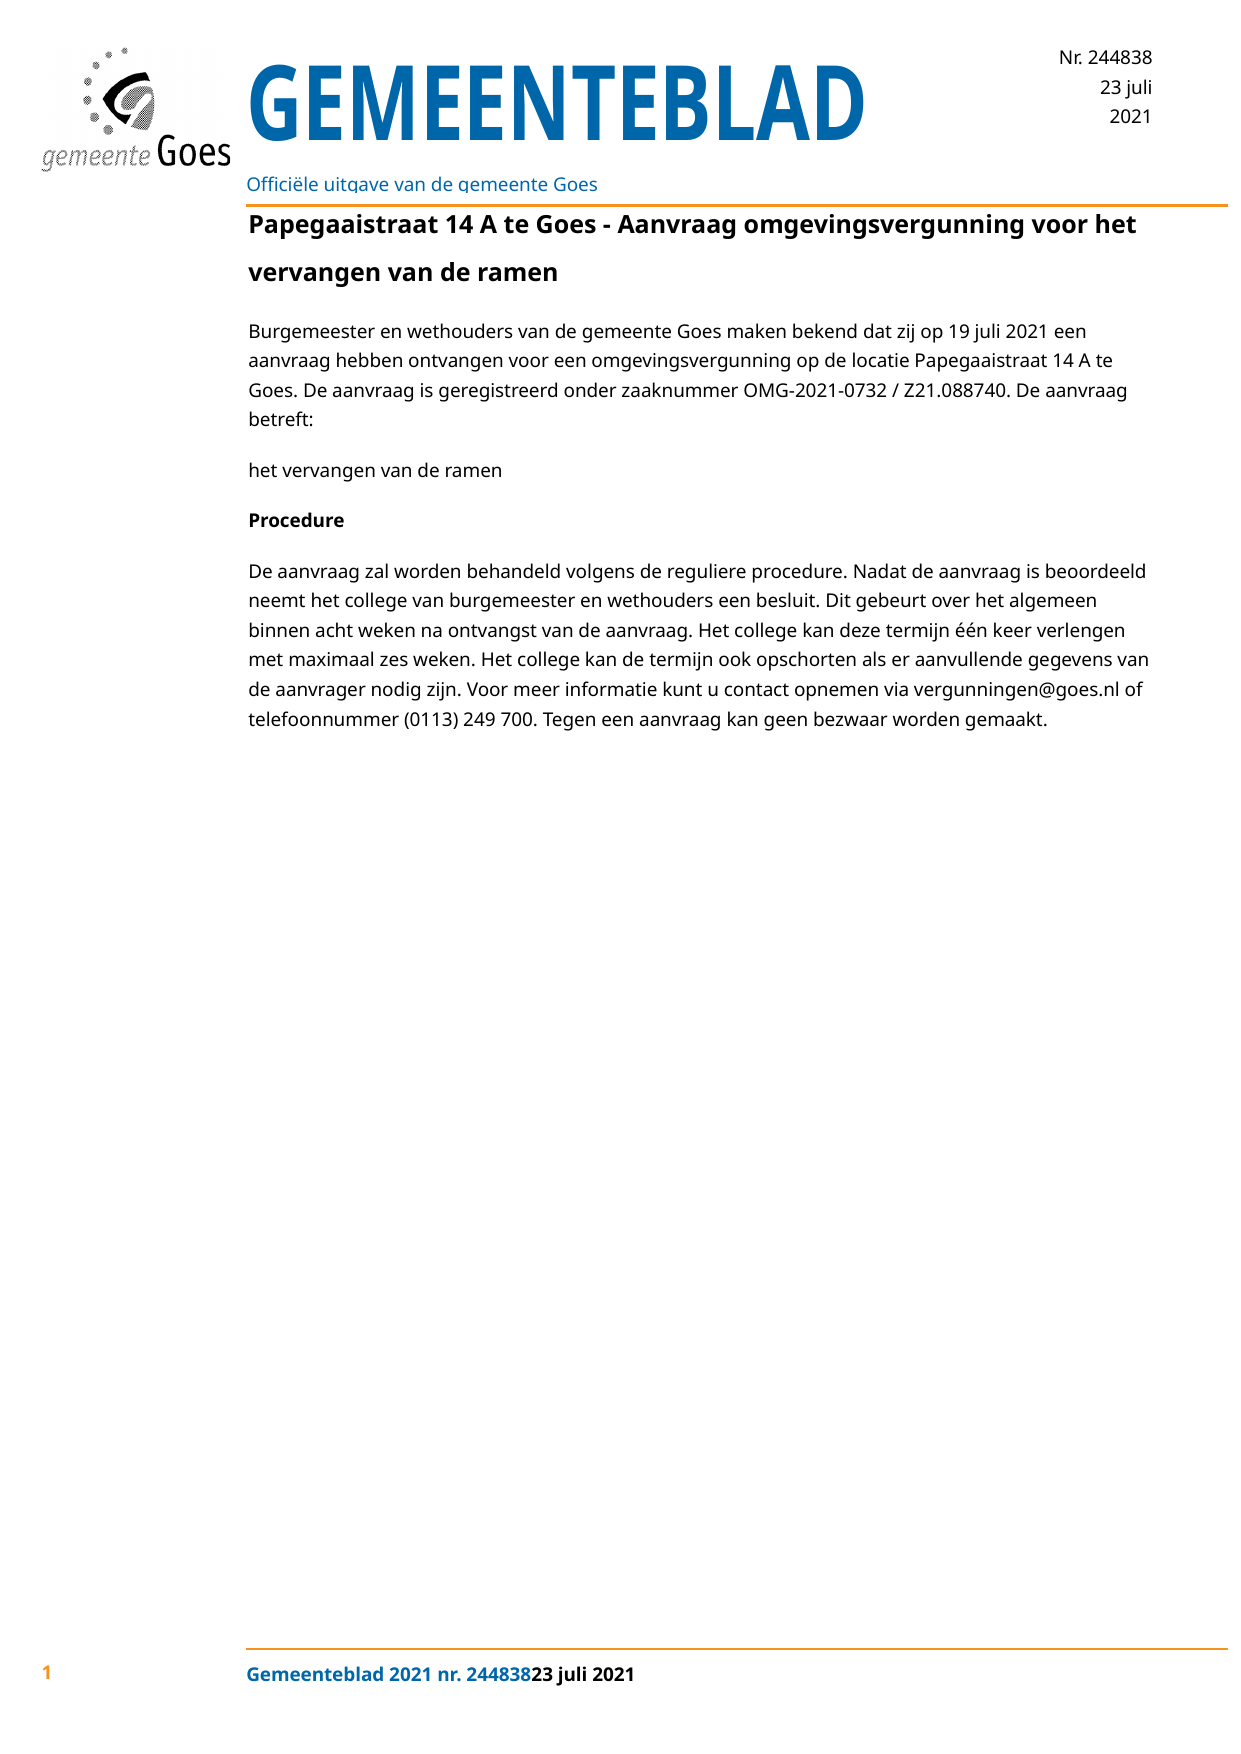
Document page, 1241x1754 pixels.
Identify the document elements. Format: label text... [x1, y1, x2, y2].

text het vervangen van de ramen [248, 457, 1152, 483]
text Burgemeester en wethouders van de gemeente Goes maken bekend dat zij op 19 juli 2021 een aanvraag hebben ontvangen voor een omgevingsvergunning op de locatie Papegaaistraat 14 A te Goes. De aanvraag is geregistreerd onder zaaknummer OMG-2021-0732 / Z21.088740. De aanvraag betreft: [248, 318, 1152, 432]
picture [41, 47, 231, 172]
text Procedure [248, 507, 1152, 533]
text Papegaaistraat 14 A te Goes - Aanvraag omgevingsvergunning voor het vervangen van de ramen [248, 207, 1152, 288]
text De aanvraag zal worden behandeld volgens de reguliere procedure. Nadat de aanvraag is beoordeeld neemt het college van burgemeester en wethouders een besluit. Dit gebeurt over het algemeen binnen acht weken na ontvangst van de aanvraag. Het college kan deze termijn één keer verlengen met maximaal zes weken. Het college kan de termijn ook opschorten als er aanvullende gegevens van de aanvrager nodig zijn. Voor meer informatie kunt u contact opnemen via vergunningen@goes.nl of telefoonnummer (0113) 249 700. Tegen een aanvraag kan geen bezwaar worden gemaakt. [248, 558, 1152, 732]
